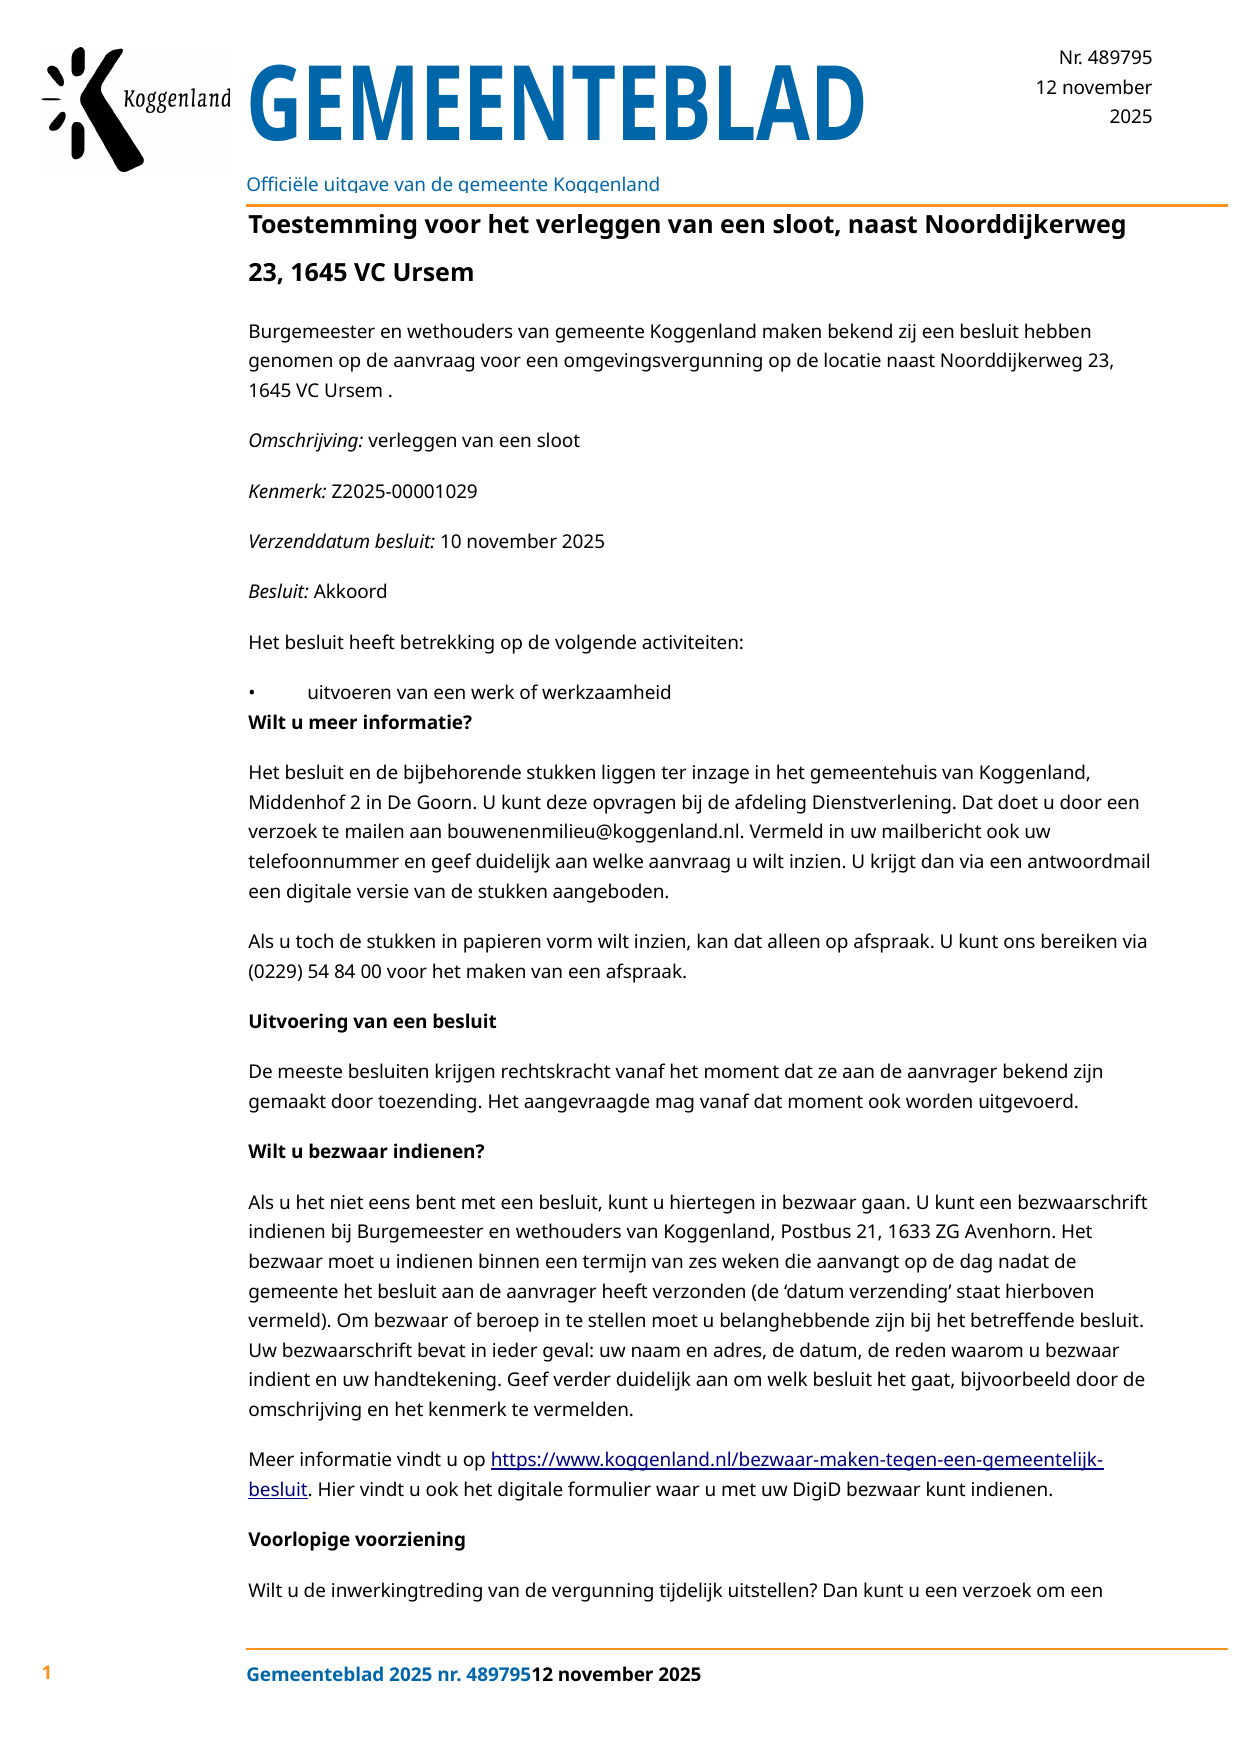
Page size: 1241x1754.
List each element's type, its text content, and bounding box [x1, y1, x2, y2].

text Als u het niet eens bent met een besluit, kunt u hiertegen in bezwaar gaan. U kunt een bezwaarschrift indienen bij Burgemeester en wethouders van Koggenland, Postbus 21, 1633 ZG Avenhorn. Het bezwaar moet u indienen binnen een termijn van zes weken die aanvangt op de dag nadat de gemeente het besluit aan de aanvrager heeft verzonden (de ‘datum verzending’ staat hierboven vermeld). Om bezwaar of beroep in te stellen moet u belanghebbende zijn bij het betreffende besluit. Uw bezwaarschrift bevat in ieder geval: uw naam en adres, de datum, de reden waarom u bezwaar indient en uw handtekening. Geef verder duidelijk aan om welk besluit het gaat, bijvoorbeeld door de omschrijving en het kenmerk te vermelden. [248, 1189, 1152, 1422]
text Wilt u de inwerkingtreding van de vergunning tijdelijk uitstellen? Dan kunt u een verzoek om een [248, 1577, 1152, 1603]
text Het besluit en de bijbehorende stukken liggen ter inzage in het gemeentehuis van Koggenland, Middenhof 2 in De Goorn. U kunt deze opvragen bij de afdeling Dienstverlening. Dat doet u door een verzoek te mailen aan bouwenenmilieu@koggenland.nl. Vermeld in uw mailbericht ook uw telefoonnummer en geef duidelijk aan welke aanvraag u wilt inzien. U krijgt dan via een antwoordmail een digitale versie van de stukken aangeboden. [248, 759, 1152, 904]
text Wilt u bezwaar indienen? [248, 1139, 1152, 1164]
text Als u toch de stukken in papieren vorm wilt inzien, kan dat alleen op afspraak. U kunt ons bereiken via (0229) 54 84 00 voor het maken van een afspraak. [248, 928, 1152, 984]
text Toestemming voor het verleggen van een sloot, naast Noorddijkerweg 23, 1645 VC Ursem [248, 207, 1152, 288]
text Wilt u meer informatie? [248, 709, 1152, 735]
text Kenmerk: Z2025-00001029 [248, 478, 1152, 504]
text Uitvoering van een besluit [248, 1008, 1152, 1034]
text Omschrijving: verleggen van een sloot [248, 427, 1152, 453]
picture [41, 47, 231, 172]
text Verzenddatum besluit: 10 november 2025 [248, 528, 1152, 554]
text Meer informatie vindt u op https://www.koggenland.nl/bezwaar-maken-tegen-een-gemeentelijk-besluit. Hier vindt u ook het digitale formulier waar u met uw DigiD bezwaar kunt indienen. [248, 1447, 1152, 1502]
text Besluit: Akkoord [248, 579, 1152, 604]
text De meeste besluiten krijgen rechtskracht vanaf het moment dat ze aan de aanvrager bekend zijn gemaakt door toezending. Het aangevraagde mag vanaf dat moment ook worden uitgevoerd. [248, 1059, 1152, 1114]
text Het besluit heeft betrekking op de volgende activiteiten: [248, 629, 1152, 655]
text Voorlopige voorziening [248, 1527, 1152, 1552]
text Burgemeester en wethouders van gemeente Koggenland maken bekend zij een besluit hebben genomen op de aanvraag voor een omgevingsvergunning op de locatie naast Noorddijkerweg 23, 1645 VC Ursem . [248, 318, 1152, 403]
list uitvoeren van een werk of werkzaamheid [248, 679, 1152, 705]
